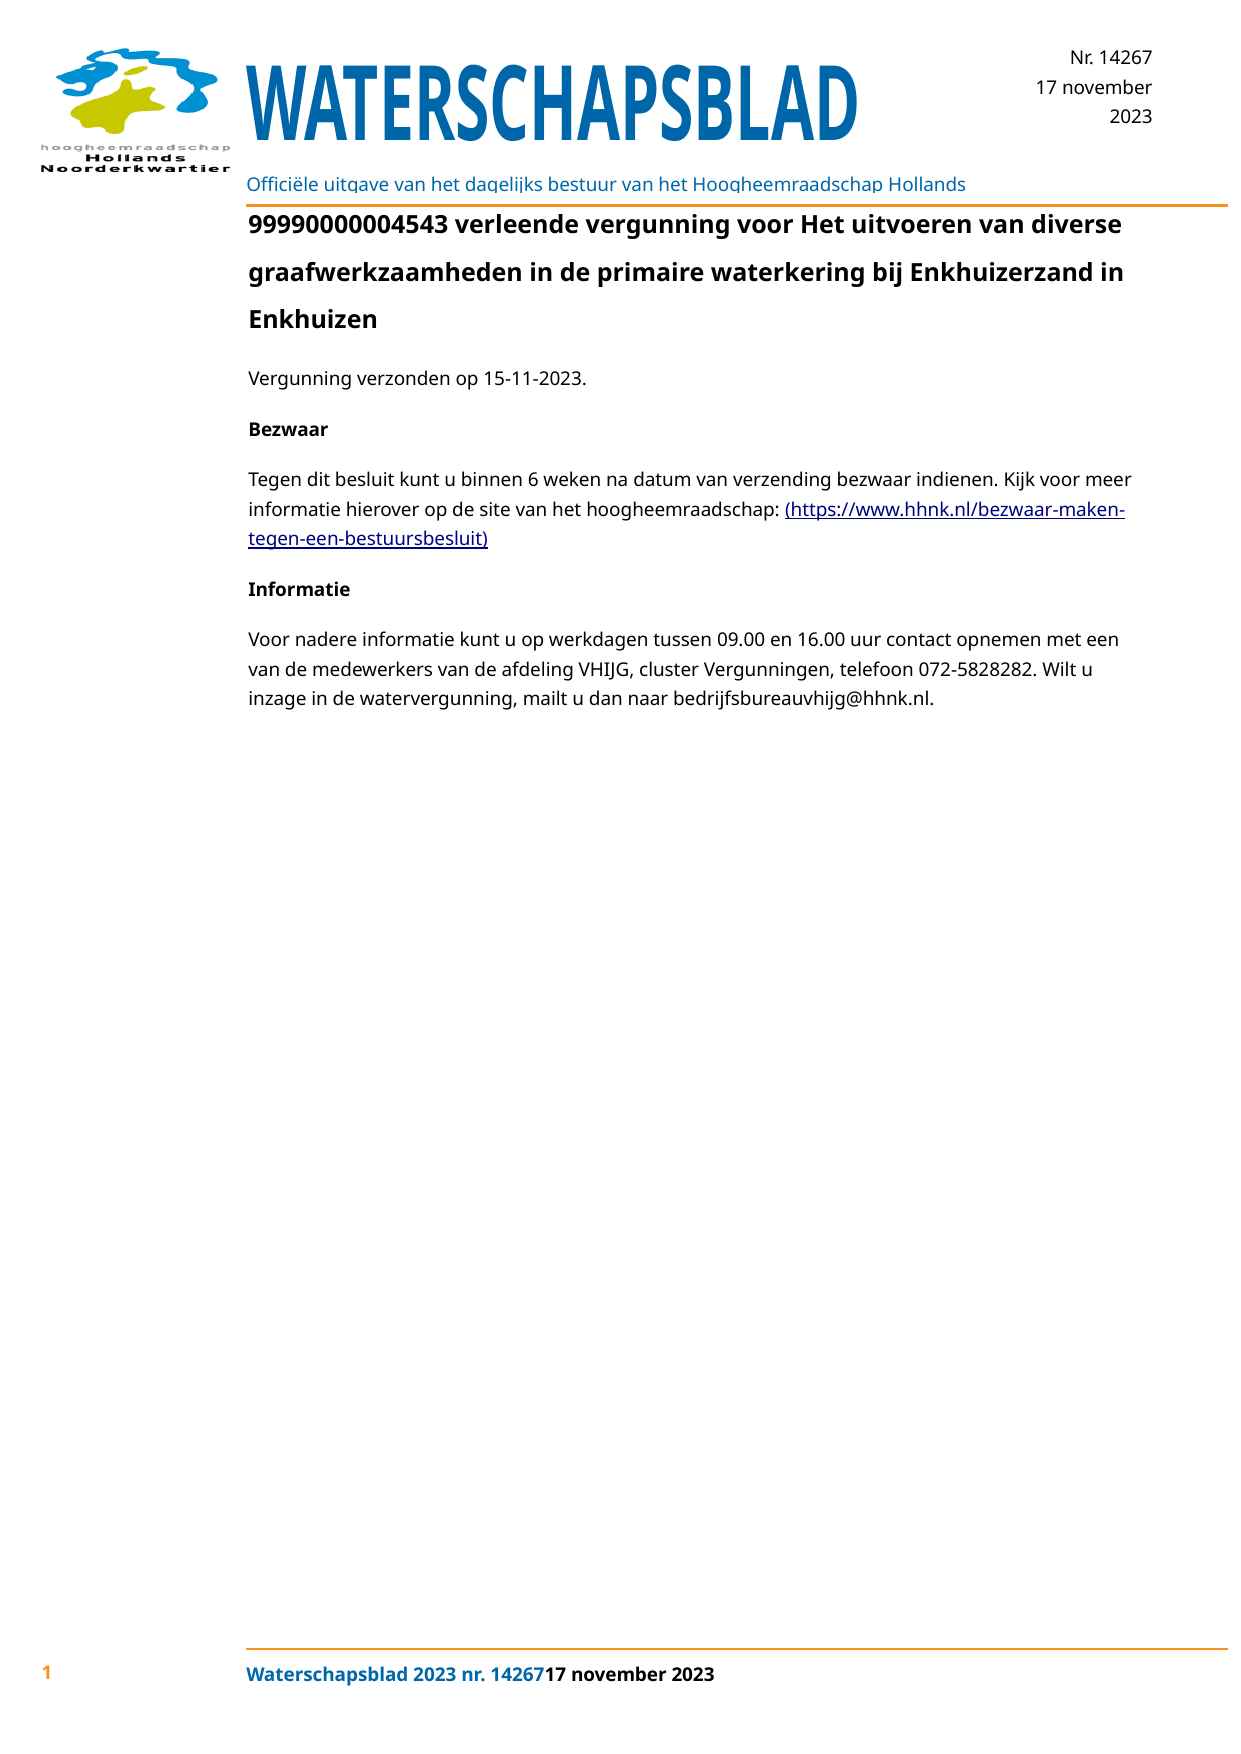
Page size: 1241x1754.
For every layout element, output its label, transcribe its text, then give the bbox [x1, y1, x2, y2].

text Vergunning verzonden op 15-11-2023. [248, 366, 1152, 391]
picture [41, 47, 231, 172]
text Voor nadere informatie kunt u op werkdagen tussen 09.00 en 16.00 uur contact opnemen met een van de medewerkers van de afdeling VHIJG, cluster Vergunningen, telefoon 072-5828282. Wilt u inzage in de watervergunning, mailt u dan naar bedrijfsbureauvhijg@hhnk.nl. [248, 626, 1152, 711]
text Informatie [248, 576, 1152, 602]
text Tegen dit besluit kunt u binnen 6 weken na datum van verzending bezwaar indienen. Kijk voor meer informatie hierover op de site van het hoogheemraadschap: (https://www.hhnk.nl/bezwaar-maken-tegen-een-bestuursbesluit) [248, 466, 1152, 551]
text Bezwaar [248, 416, 1152, 442]
text 99990000004543 verleende vergunning voor Het uitvoeren van diverse graafwerkzaamheden in de primaire waterkering bij Enkhuizerzand in Enkhuizen [248, 207, 1152, 336]
